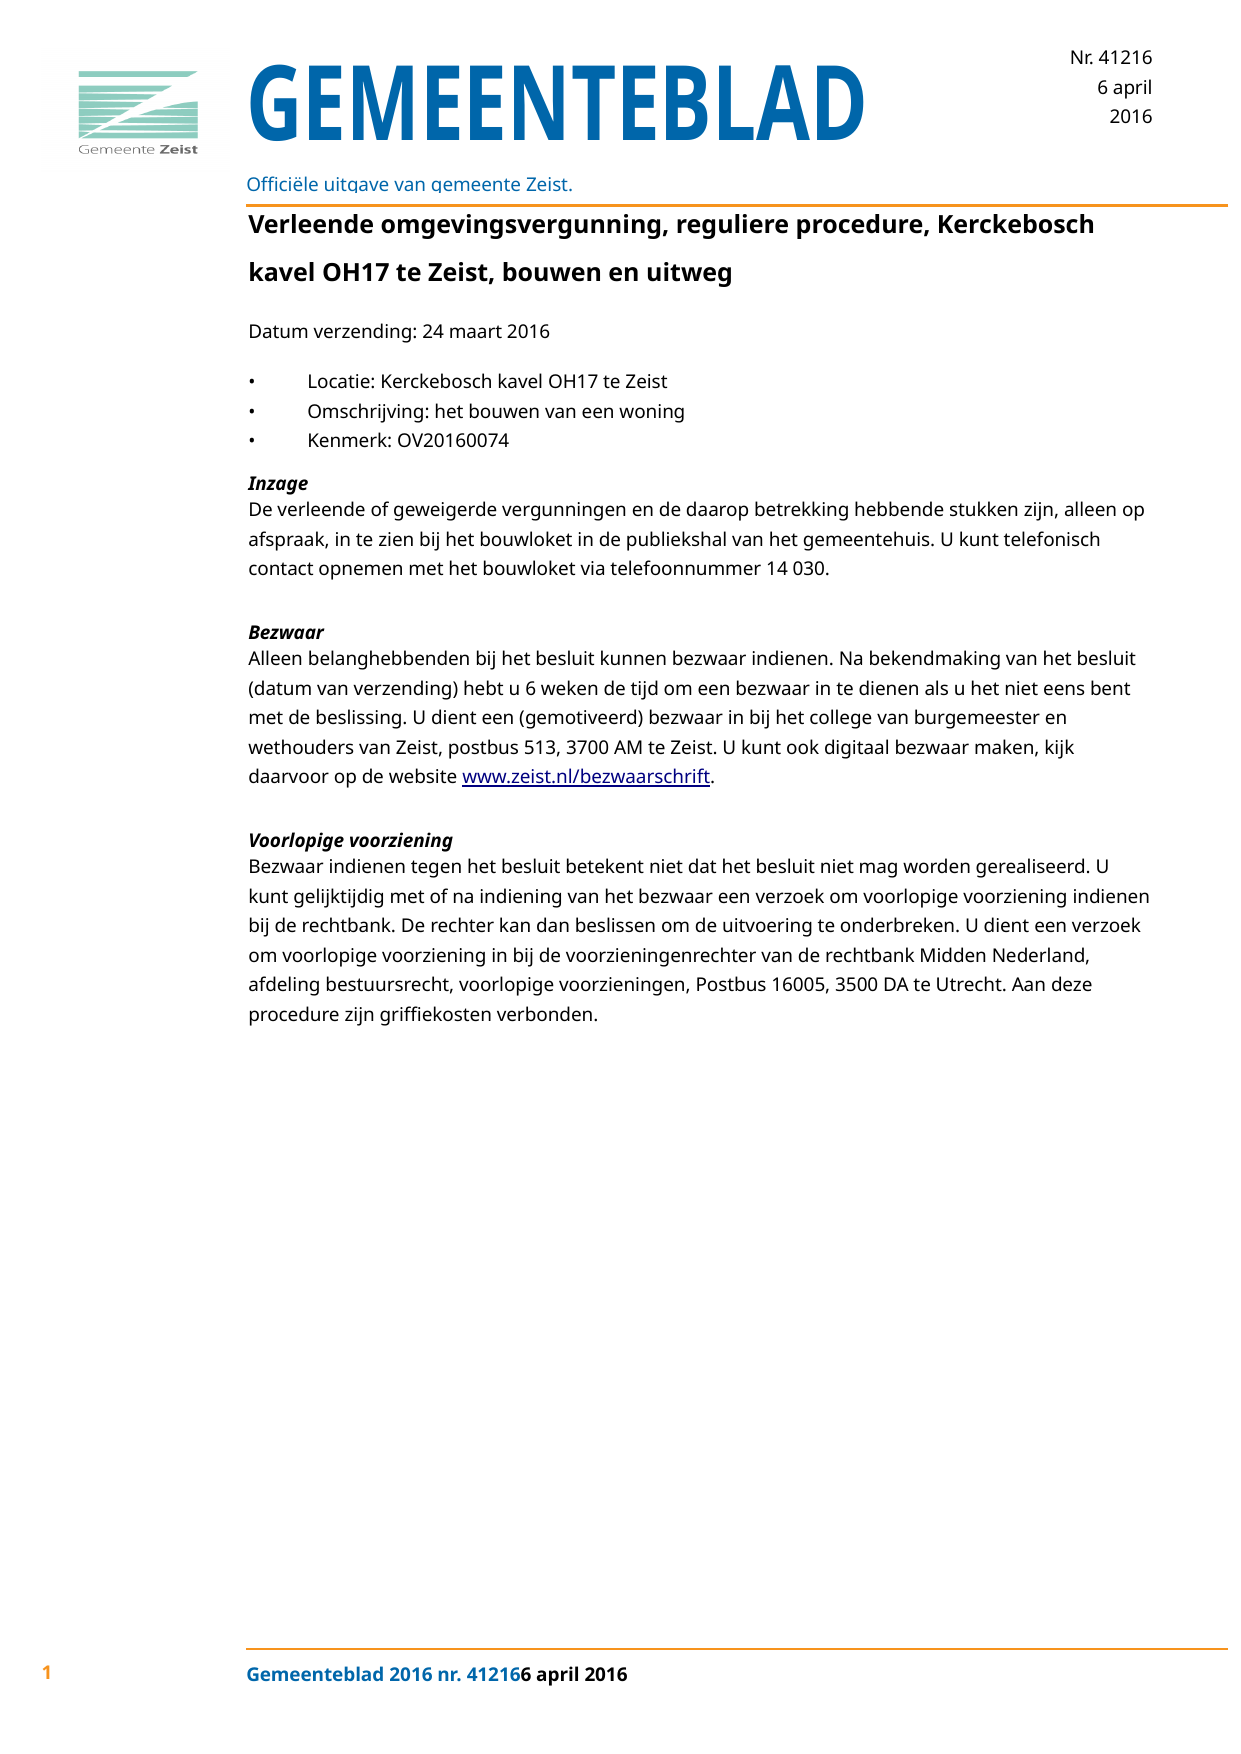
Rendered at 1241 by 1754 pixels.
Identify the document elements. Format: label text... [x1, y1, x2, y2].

list Omschrijving: het bouwen van een woning [248, 398, 1152, 424]
text Verleende omgevingsvergunning, reguliere procedure, Kerckebosch kavel OH17 te Zeist, bouwen en uitweg [248, 207, 1152, 288]
text Inzage [248, 471, 1152, 496]
text Voorlopige voorziening [248, 827, 1152, 853]
list Kenmerk: OV20160074 [248, 427, 1152, 453]
picture [41, 47, 231, 172]
text De verleende of geweigerde vergunningen en de daarop betrekking hebbende stukken zijn, alleen op afspraak, in te zien bij het bouwloket in de publiekshal van het gemeentehuis. U kunt telefonisch contact opnemen met het bouwloket via telefoonnummer 14 030. [248, 496, 1152, 581]
text Bezwaar indienen tegen het besluit betekent niet dat het besluit niet mag worden gerealiseerd. U kunt gelijktijdig met of na indiening van het bezwaar een verzoek om voorlopige voorziening indienen bij de rechtbank. De rechter kan dan beslissen om de uitvoering te onderbreken. U dient een verzoek om voorlopige voorziening in bij de voorzieningenrechter van de rechtbank Midden Nederland, afdeling bestuursrecht, voorlopige voorzieningen, Postbus 16005, 3500 DA te Utrecht. Aan deze procedure zijn griffiekosten verbonden. [248, 853, 1152, 1027]
text Alleen belanghebbenden bij het besluit kunnen bezwaar indienen. Na bekendmaking van het besluit (datum van verzending) hebt u 6 weken de tijd om een bezwaar in te dienen als u het niet eens bent met de beslissing. U dient een (gemotiveerd) bezwaar in bij het college van burgemeester en wethouders van Zeist, postbus 513, 3700 AM te Zeist. U kunt ook digitaal bezwaar maken, kijk daarvoor op de website www.zeist.nl/bezwaarschrift. [248, 645, 1152, 789]
list Locatie: Kerckebosch kavel OH17 te Zeist [248, 368, 1152, 394]
text Datum verzending: 24 maart 2016 [248, 318, 1152, 344]
text Bezwaar [248, 619, 1152, 645]
